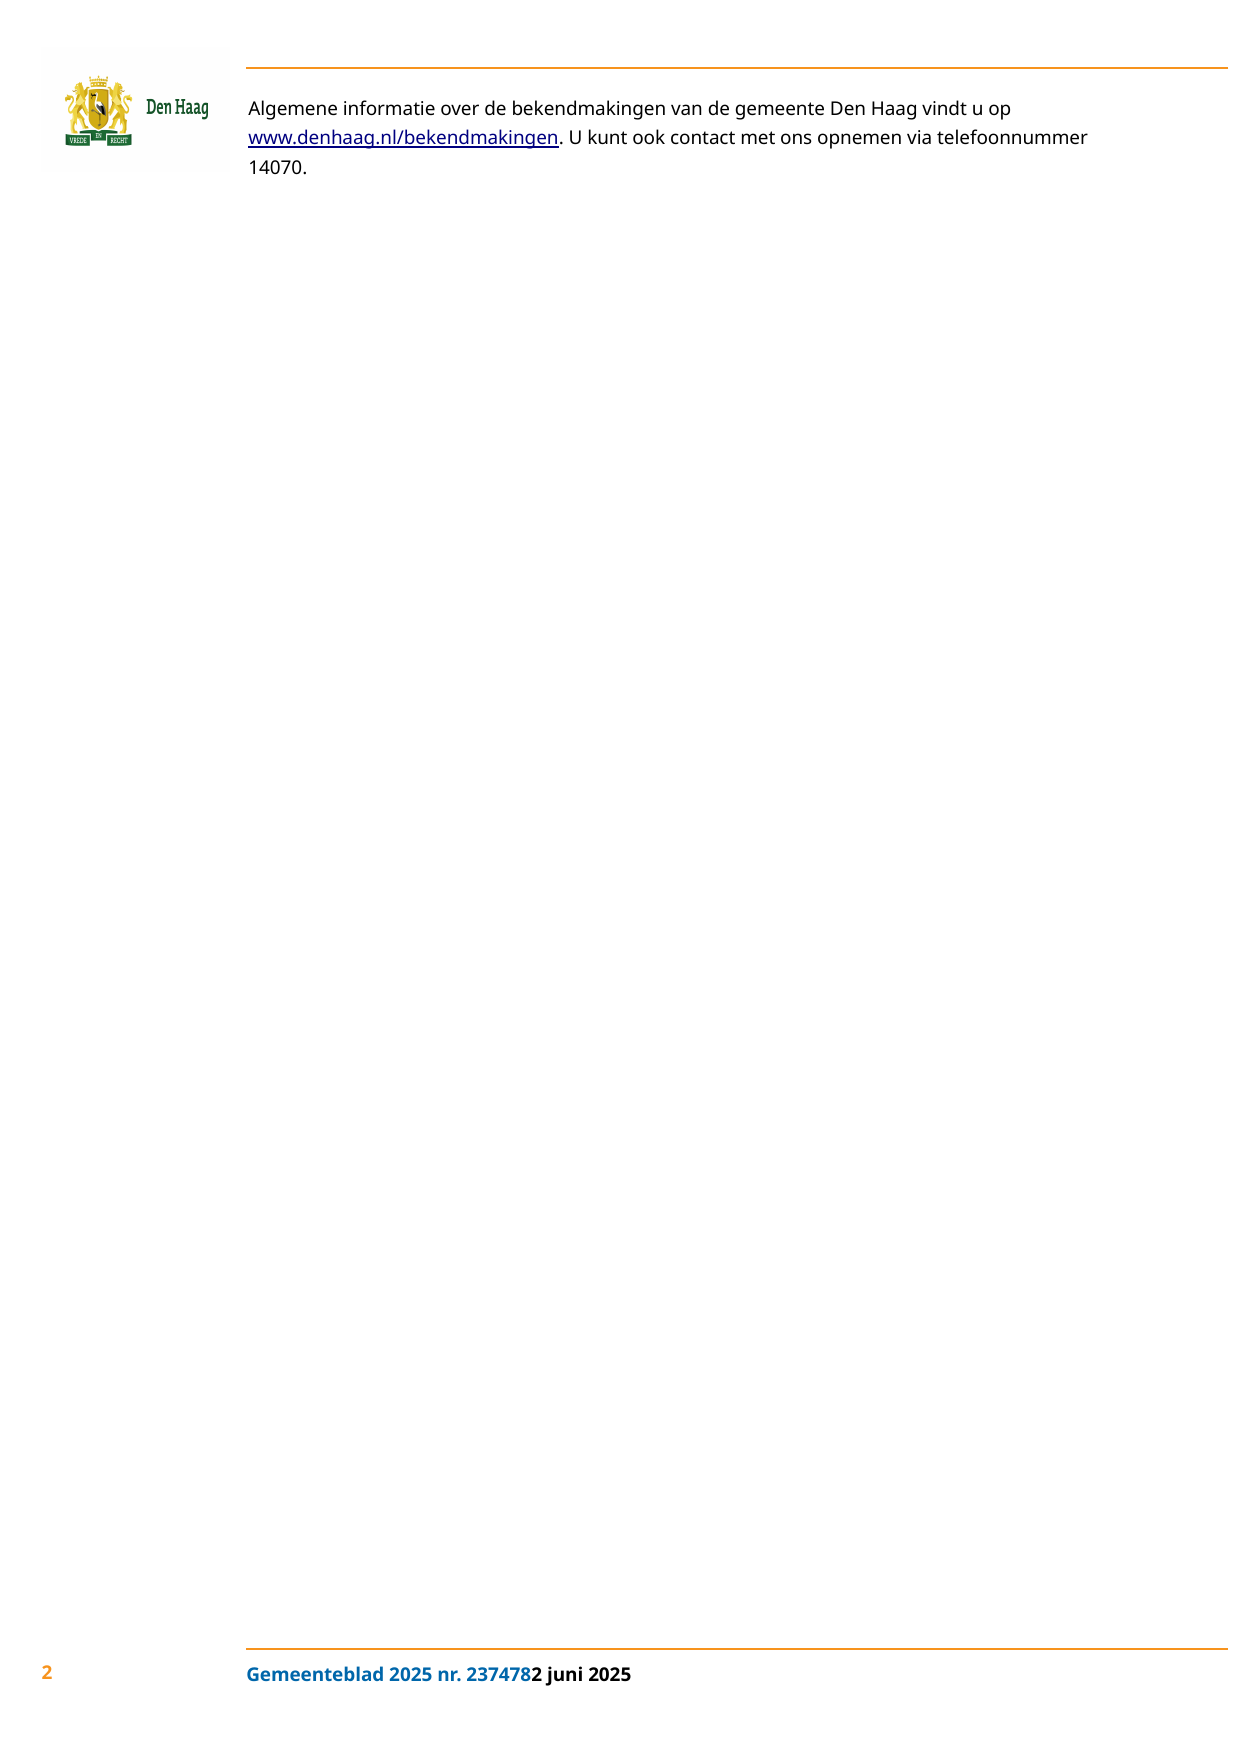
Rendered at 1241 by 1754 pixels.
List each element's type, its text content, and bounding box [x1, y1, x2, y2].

picture [41, 47, 231, 172]
text Algemene informatie over de bekendmakingen van de gemeente Den Haag vindt u op www.denhaag.nl/bekendmakingen. U kunt ook contact met ons opnemen via telefoonnummer 14070. [248, 95, 1152, 180]
